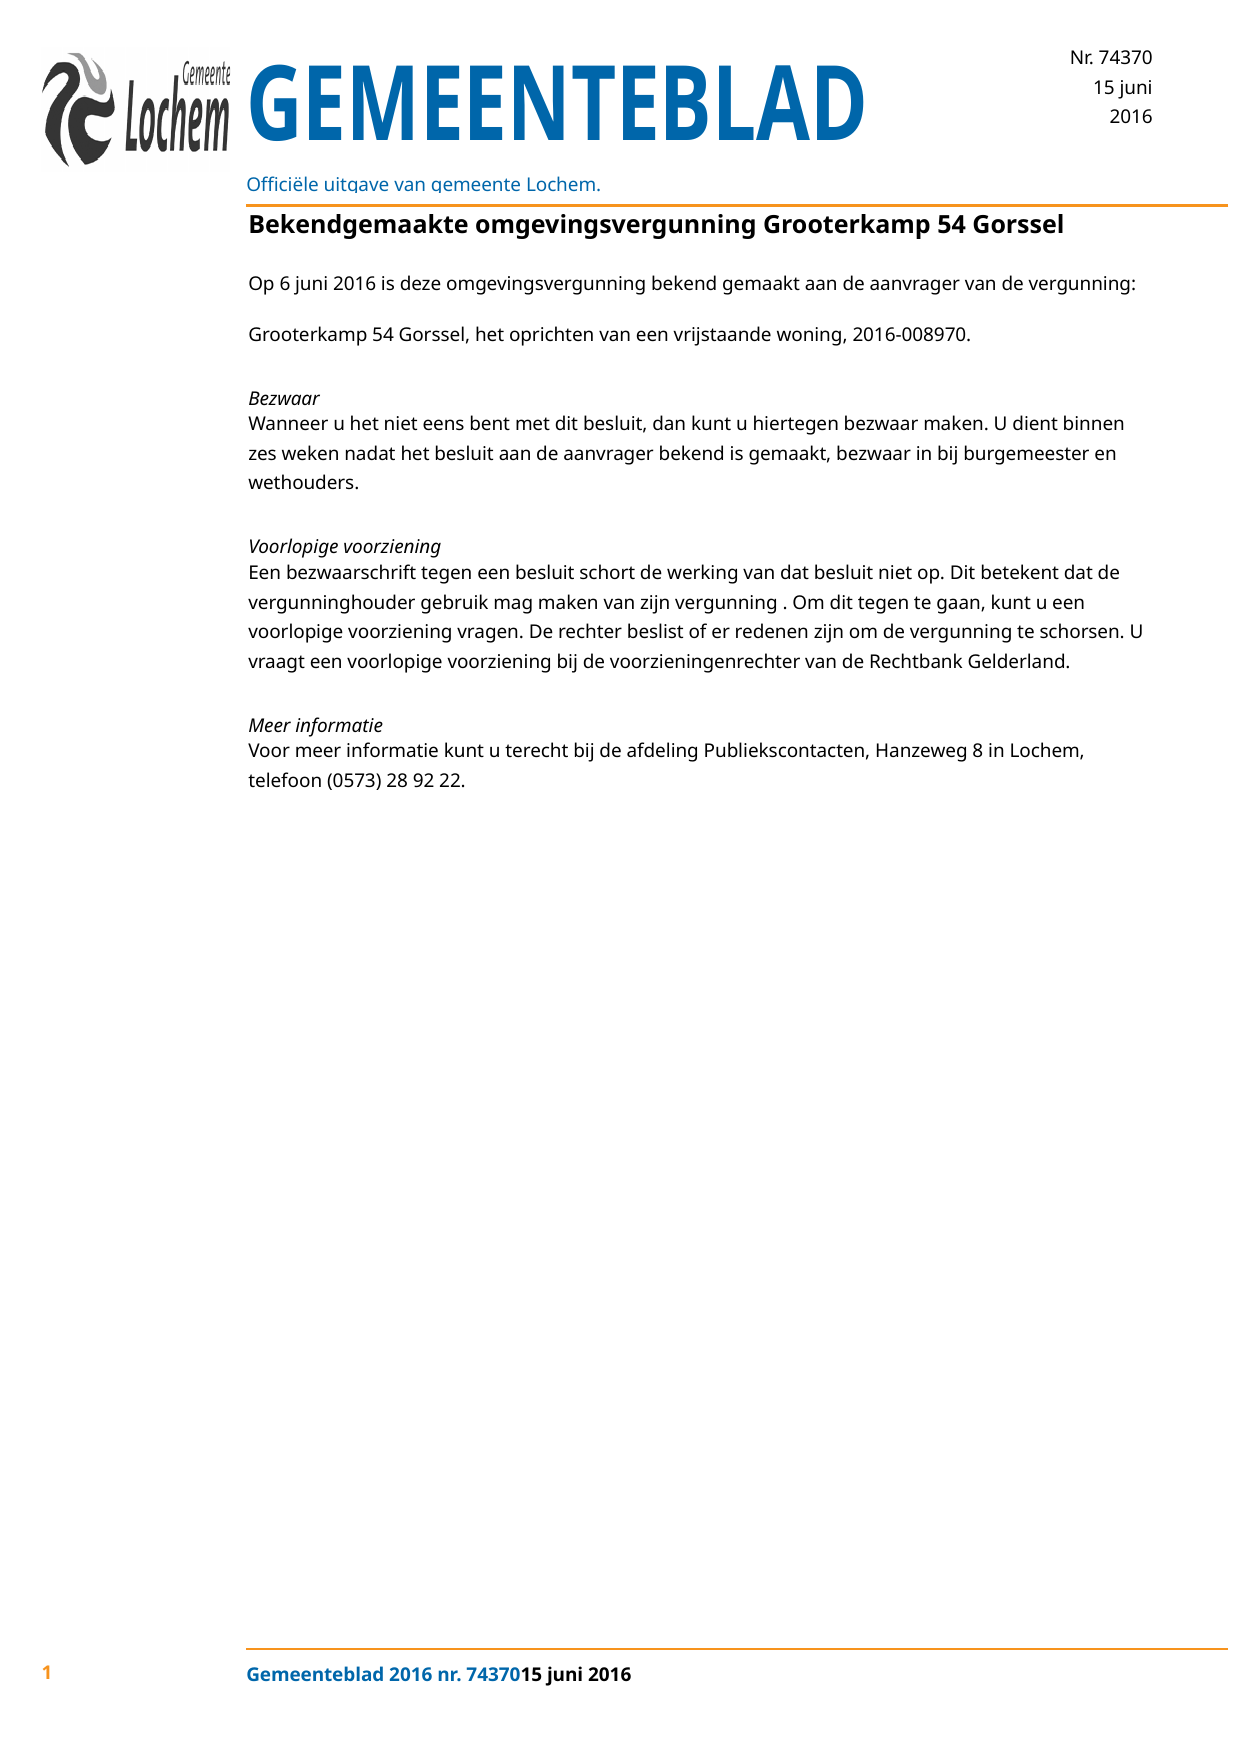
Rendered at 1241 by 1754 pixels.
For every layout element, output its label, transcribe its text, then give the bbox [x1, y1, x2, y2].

text Meer informatie [248, 712, 1152, 738]
text Op 6 juni 2016 is deze omgevingsvergunning bekend gemaakt aan de aanvrager van de vergunning: [248, 270, 1152, 296]
text Bezwaar [248, 385, 1152, 410]
text Grooterkamp 54 Gorssel, het oprichten van een vrijstaande woning, 2016-008970. [248, 321, 1152, 346]
text Voor meer informatie kunt u terecht bij de afdeling Publiekscontacten, Hanzeweg 8 in Lochem, telefoon (0573) 28 92 22. [248, 738, 1152, 793]
text Bekendgemaakte omgevingsvergunning Grooterkamp 54 Gorssel [248, 207, 1152, 241]
text Voorlopige voorziening [248, 533, 1152, 559]
text Wanneer u het niet eens bent met dit besluit, dan kunt u hiertegen bezwaar maken. U dient binnen zes weken nadat het besluit aan de aanvrager bekend is gemaakt, bezwaar in bij burgemeester en wethouders. [248, 410, 1152, 495]
text Een bezwaarschrift tegen een besluit schort de werking van dat besluit niet op. Dit betekent dat de vergunninghouder gebruik mag maken van zijn vergunning . Om dit tegen te gaan, kunt u een voorlopige voorziening vragen. De rechter beslist of er redenen zijn om de vergunning te schorsen. U vraagt een voorlopige voorziening bij de voorzieningenrechter van de Rechtbank Gelderland. [248, 559, 1152, 674]
picture [41, 47, 231, 172]
